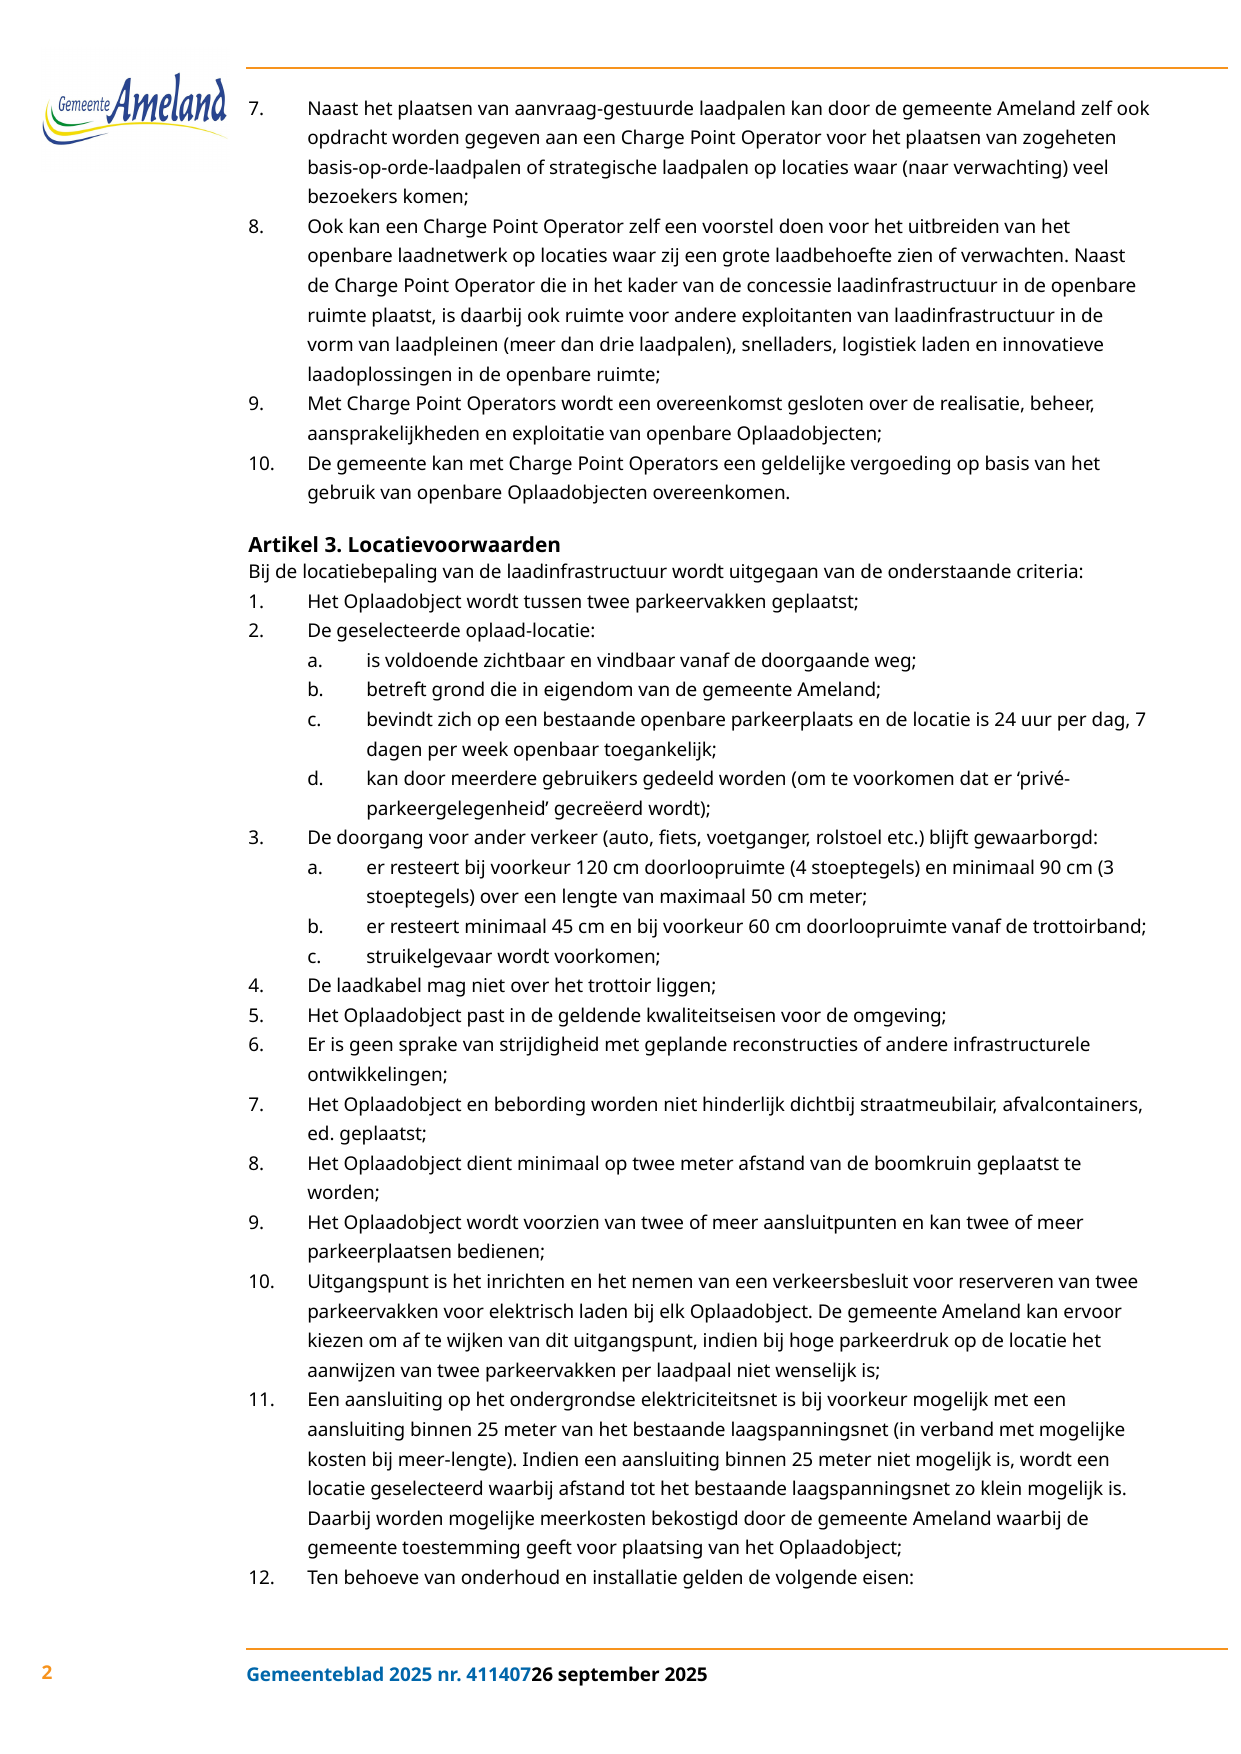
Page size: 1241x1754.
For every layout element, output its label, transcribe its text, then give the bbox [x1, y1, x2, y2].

list Het Oplaadobject dient minimaal op twee meter afstand van de boomkruin geplaatst te worden; [248, 1150, 1152, 1205]
list is voldoende zichtbaar en vindbaar vanaf de doorgaande weg; [307, 647, 1152, 673]
list Een aansluiting op het ondergrondse elektriciteitsnet is bij voorkeur mogelijk met een aansluiting binnen 25 meter van het bestaande laagspanningsnet (in verband met mogelijke kosten bij meer-lengte). Indien een aansluiting binnen 25 meter niet mogelijk is, wordt een locatie geselecteerd waarbij afstand tot het bestaande laagspanningsnet zo klein mogelijk is. Daarbij worden mogelijke meerkosten bekostigd door de gemeente Ameland waarbij de gemeente toestemming geeft voor plaatsing van het Oplaadobject; [248, 1387, 1152, 1560]
list Het Oplaadobject en bebording worden niet hinderlijk dichtbij straatmeubilair, afvalcontainers, ed. geplaatst; [248, 1091, 1152, 1146]
list De laadkabel mag niet over het trottoir liggen; [248, 972, 1152, 998]
list Het Oplaadobject wordt voorzien van twee of meer aansluitpunten en kan twee of meer parkeerplaatsen bedienen; [248, 1209, 1152, 1264]
list er resteert bij voorkeur 120 cm doorloopruimte (4 stoeptegels) en minimaal 90 cm (3 stoeptegels) over een lengte van maximaal 50 cm meter; [307, 854, 1152, 909]
list Ten behoeve van onderhoud en installatie gelden de volgende eisen: [248, 1564, 1152, 1590]
list Het Oplaadobject past in de geldende kwaliteitseisen voor de omgeving; [248, 1002, 1152, 1028]
list kan door meerdere gebruikers gedeeld worden (om te voorkomen dat er ‘privé-parkeergelegenheid’ gecreëerd wordt); [307, 765, 1152, 821]
list betreft grond die in eigendom van de gemeente Ameland; [307, 677, 1152, 702]
list Met Charge Point Operators wordt een overeenkomst gesloten over de realisatie, beheer, aansprakelijkheden en exploitatie van openbare Oplaadobjecten; [248, 391, 1152, 446]
list De doorgang voor ander verkeer (auto, fiets, voetganger, rolstoel etc.) blijft gewaarborgd: [248, 824, 1152, 850]
list Het Oplaadobject wordt tussen twee parkeervakken geplaatst; [248, 588, 1152, 613]
text Artikel 3. Locatievoorwaarden [248, 530, 1152, 558]
list struikelgevaar wordt voorkomen; [307, 943, 1152, 968]
list er resteert minimaal 45 cm en bij voorkeur 60 cm doorloopruimte vanaf de trottoirband; [307, 913, 1152, 939]
picture [41, 47, 231, 172]
list Ook kan een Charge Point Operator zelf een voorstel doen voor het uitbreiden van het openbare laadnetwerk op locaties waar zij een grote laadbehoefte zien of verwachten. Naast de Charge Point Operator die in het kader van de concessie laadinfrastructuur in de openbare ruimte plaatst, is daarbij ook ruimte voor andere exploitanten van laadinfrastructuur in de vorm van laadpleinen (meer dan drie laadpalen), snelladers, logistiek laden en innovatieve laadoplossingen in de openbare ruimte; [248, 213, 1152, 387]
list Er is geen sprake van strijdigheid met geplande reconstructies of andere infrastructurele ontwikkelingen; [248, 1032, 1152, 1087]
text Bij de locatiebepaling van de laadinfrastructuur wordt uitgegaan van de onderstaande criteria: [248, 558, 1152, 584]
list Uitgangspunt is het inrichten en het nemen van een verkeersbesluit voor reserveren van twee parkeervakken voor elektrisch laden bij elk Oplaadobject. De gemeente Ameland kan ervoor kiezen om af te wijken van dit uitgangspunt, indien bij hoge parkeerdruk op de locatie het aanwijzen van twee parkeervakken per laadpaal niet wenselijk is; [248, 1268, 1152, 1383]
list Naast het plaatsen van aanvraag-gestuurde laadpalen kan door de gemeente Ameland zelf ook opdracht worden gegeven aan een Charge Point Operator voor het plaatsen van zogeheten basis-op-orde-laadpalen of strategische laadpalen op locaties waar (naar verwachting) veel bezoekers komen; [248, 95, 1152, 209]
list bevindt zich op een bestaande openbare parkeerplaats en de locatie is 24 uur per dag, 7 dagen per week openbaar toegankelijk; [307, 706, 1152, 761]
list De gemeente kan met Charge Point Operators een geldelijke vergoeding op basis van het gebruik van openbare Oplaadobjecten overeenkomen. [248, 450, 1152, 505]
list De geselecteerde oplaad-locatie: [248, 617, 1152, 643]
